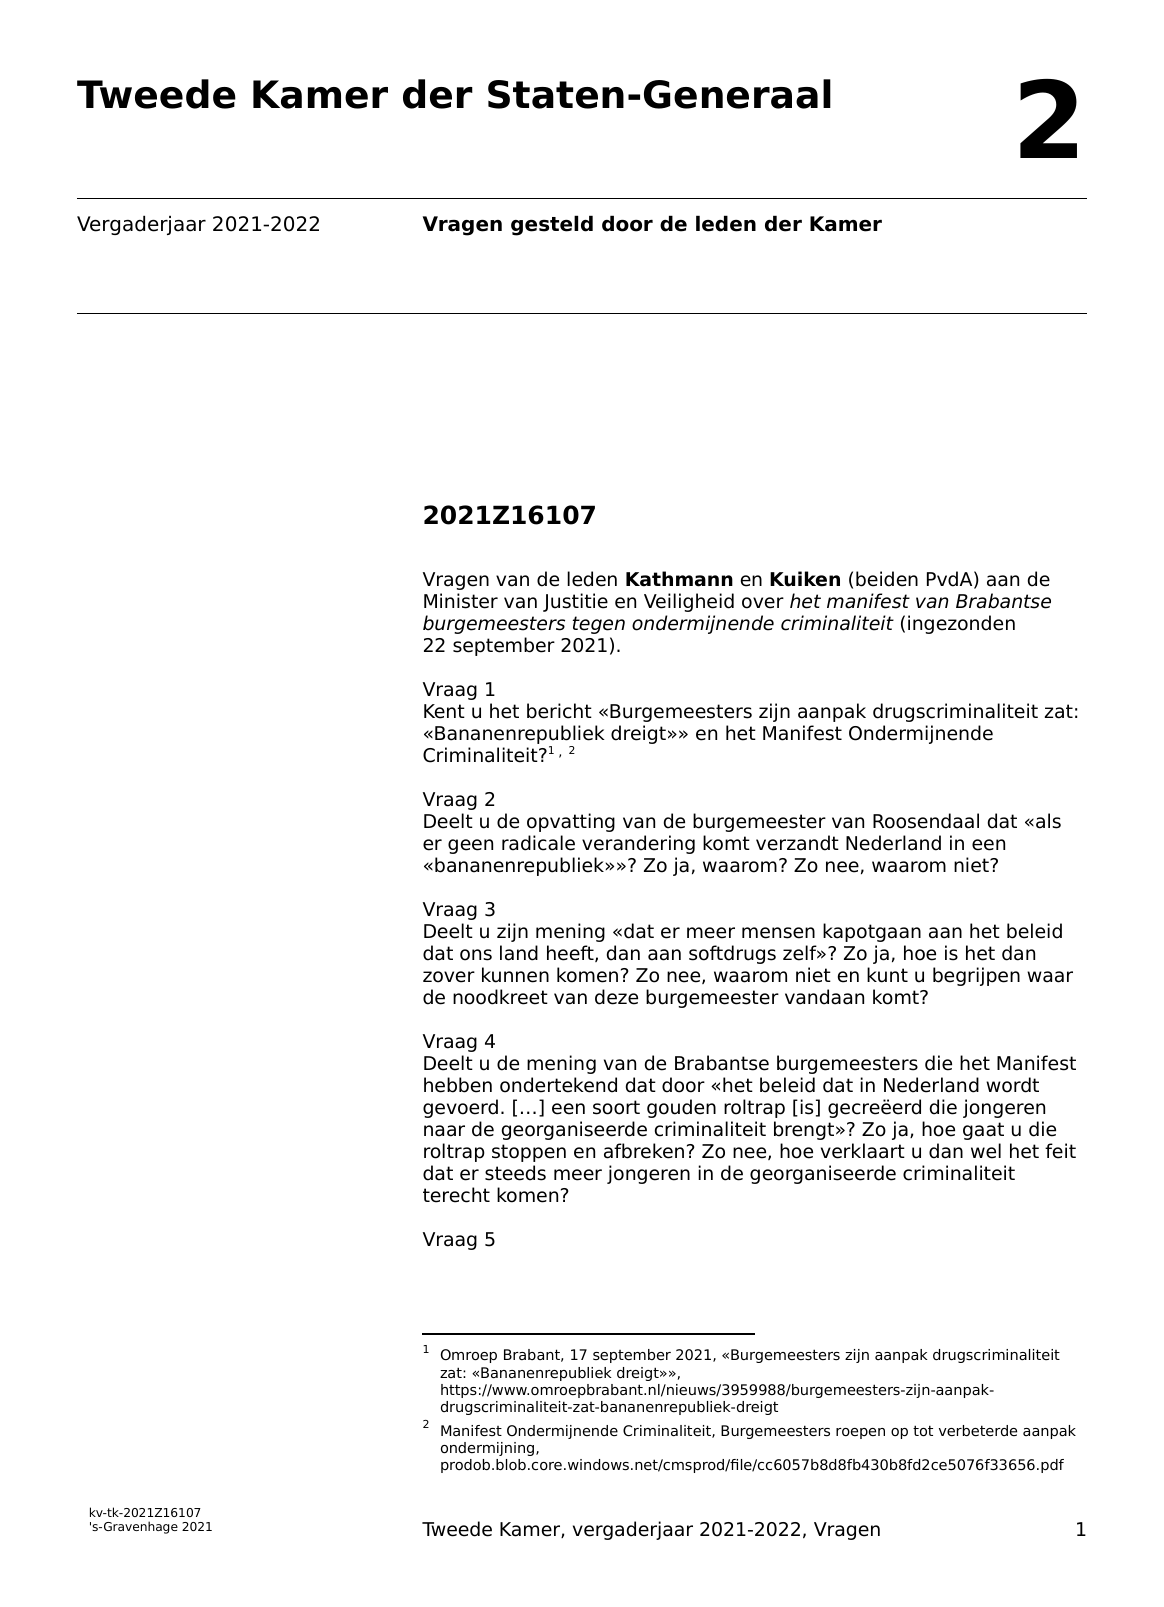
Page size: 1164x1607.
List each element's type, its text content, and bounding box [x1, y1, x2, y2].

text 's-Gravenhage 2021 [88, 1520, 323, 1534]
text Vragen van de leden Kathmann en Kuiken (beiden PvdA) aan de Minister van Justitie en Veiligheid over het manifest van Brabantse burgemeesters tegen ondermijnende criminaliteit (ingezonden 22 september 2021). [422, 569, 1087, 657]
text Kent u het bericht «Burgemeesters zijn aanpak drugscriminaliteit zat: «Bananenrepubliek dreigt»» en het Manifest Ondermijnende Criminaliteit?, [422, 701, 1087, 767]
text Vraag 1 [422, 679, 1087, 701]
text Deelt u de mening van de Brabantse burgemeesters die het Manifest hebben ondertekend dat door «het beleid dat in Nederland wordt gevoerd. […] een soort gouden roltrap [is] gecreëerd die jongeren naar de georganiseerde criminaliteit brengt»? Zo ja, hoe gaat u die roltrap stoppen en afbreken? Zo nee, hoe verklaart u dan wel het feit dat er steeds meer jongeren in de georganiseerde criminaliteit terecht komen? [422, 1053, 1087, 1207]
table_cell Vragen gesteld door de leden der Kamer [422, 199, 1087, 313]
text Manifest Ondermijnende Criminaliteit, Burgemeesters roepen op tot verbeterde aanpak ondermijning, prodob.blob.core.windows.net/cmsprod/file/cc6057b8d8fb430b8fd2ce5076f33656.pdf [422, 1418, 1087, 1474]
text 2021Z16107 [422, 501, 1087, 531]
text Vraag 2 [422, 789, 1087, 811]
text Omroep Brabant, 17 september 2021, «Burgemeesters zijn aanpak drugscriminaliteit zat: «Bananenrepubliek dreigt»», https://www.omroepbrabant.nl/nieuws/3959988/burgemeesters-zijn-aanpak-drugscriminaliteit-zat-bananenrepubliek-dreigt [422, 1343, 1087, 1416]
text Vraag 5 [422, 1229, 1087, 1251]
text Deelt u zijn mening «dat er meer mensen kapotgaan aan het beleid dat ons land heeft, dan aan softdrugs zelf»? Zo ja, hoe is het dan zover kunnen komen? Zo nee, waarom niet en kunt u begrijpen waar de noodkreet van deze burgemeester vandaan komt? [422, 921, 1087, 1009]
table_cell Vergaderjaar 2021-2022 [77, 199, 422, 313]
text Vraag 4 [422, 1031, 1087, 1053]
text Vraag 3 [422, 899, 1087, 921]
table_header Tweede Kamer der Staten-Generaal [77, 59, 886, 198]
table_header 2 [886, 59, 1087, 198]
text kv-tk-2021Z16107 [88, 1506, 323, 1520]
text Deelt u de opvatting van de burgemeester van Roosendaal dat «als er geen radicale verandering komt verzandt Nederland in een «bananenrepubliek»»? Zo ja, waarom? Zo nee, waarom niet? [422, 811, 1087, 877]
